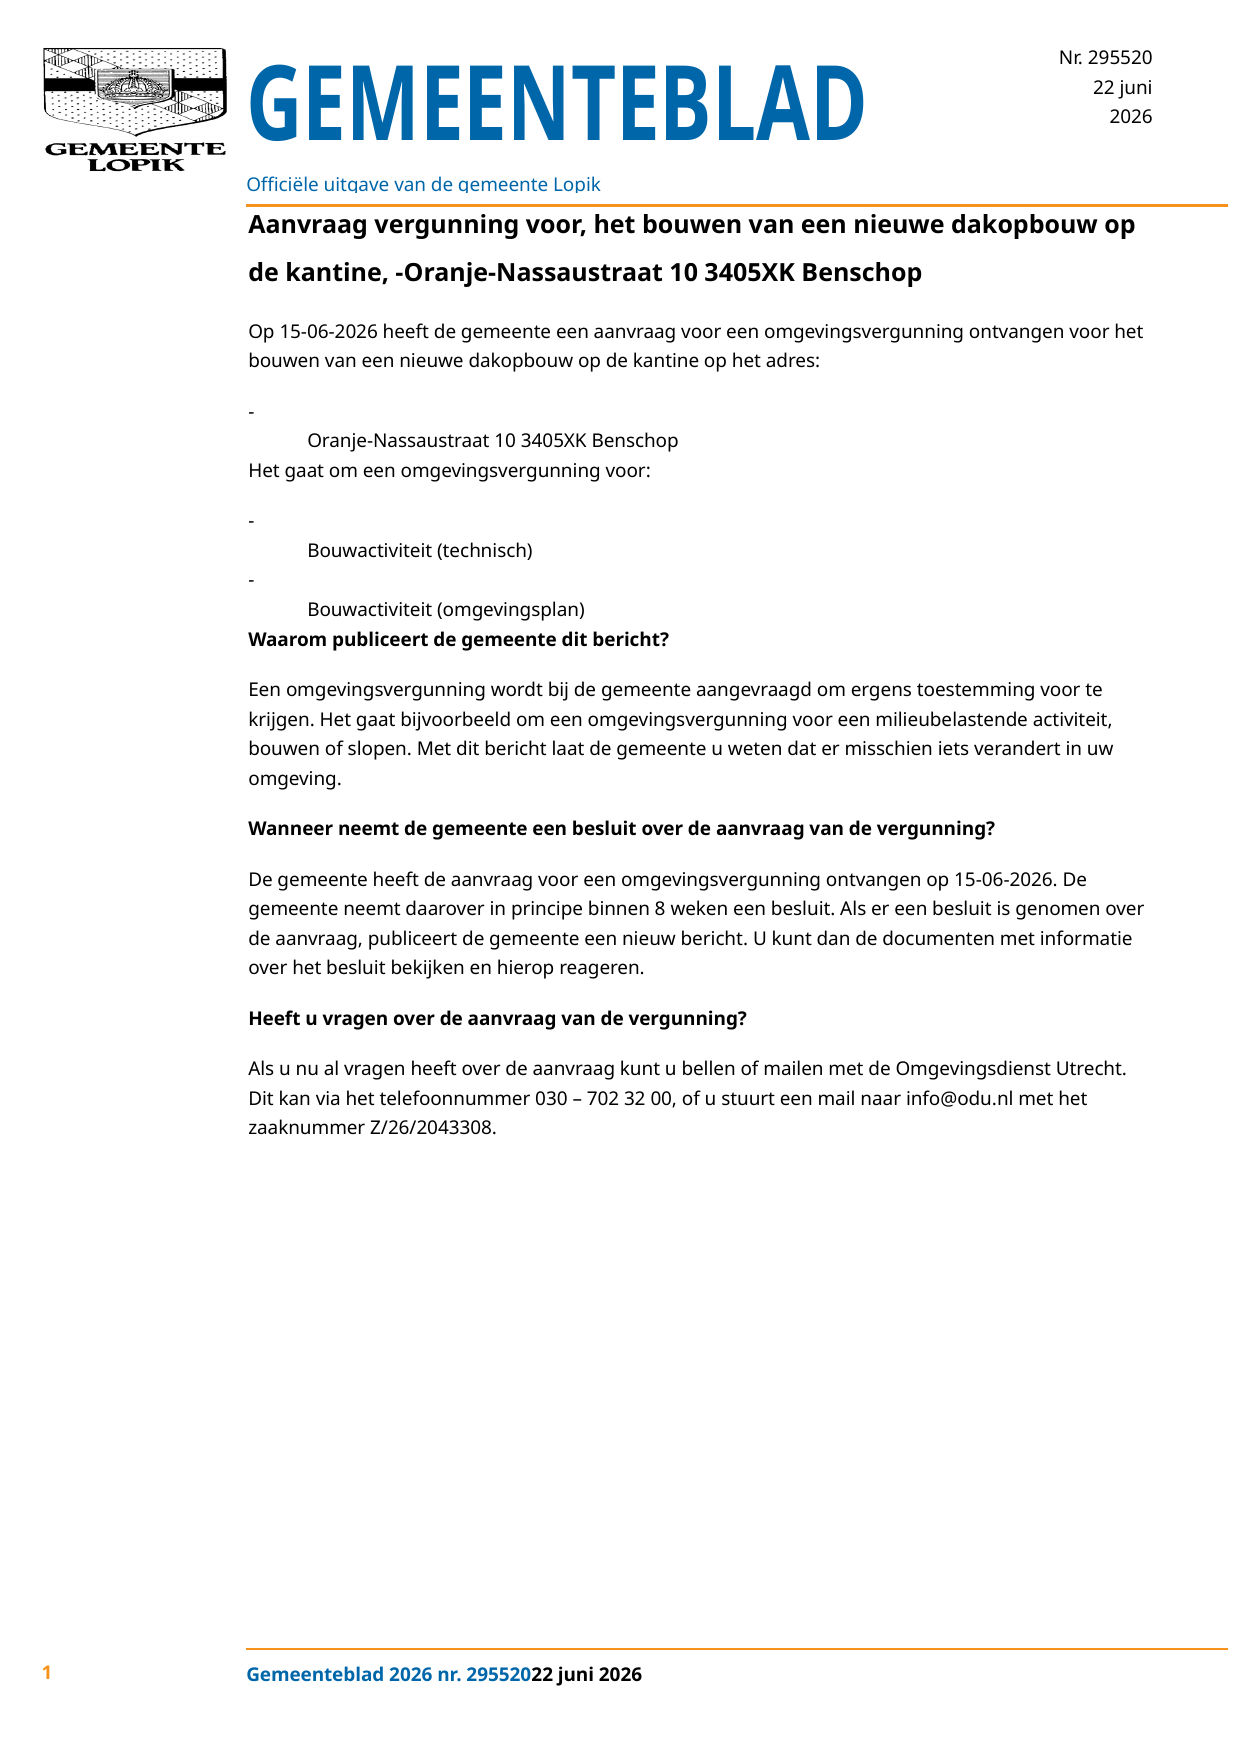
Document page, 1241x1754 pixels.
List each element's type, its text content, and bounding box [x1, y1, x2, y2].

text Een omgevingsvergunning wordt bij de gemeente aangevraagd om ergens toestemming voor te krijgen. Het gaat bijvoorbeeld om een omgevingsvergunning voor een milieubelastende activiteit, bouwen of slopen. Met dit bericht laat de gemeente u weten dat er misschien iets verandert in uw omgeving. [248, 676, 1152, 791]
list Bouwactiviteit (technisch) [248, 537, 1152, 563]
text Het gaat om een omgevingsvergunning voor: [248, 457, 1152, 483]
text Waarom publiceert de gemeente dit bericht? [248, 626, 1152, 652]
text Aanvraag vergunning voor, het bouwen van een nieuwe dakopbouw op de kantine, -Oranje-Nassaustraat 10 3405XK Benschop [248, 207, 1152, 288]
text Als u nu al vragen heeft over de aanvraag kunt u bellen of mailen met de Omgevingsdienst Utrecht. Dit kan via het telefoonnummer 030 – 702 32 00, of u stuurt een mail naar info@odu.nl met het zaaknummer Z/26/2043308. [248, 1055, 1152, 1140]
list Oranje-Nassaustraat 10 3405XK Benschop [248, 427, 1152, 453]
text Wanneer neemt de gemeente een besluit over de aanvraag van de vergunning? [248, 815, 1152, 841]
text De gemeente heeft de aanvraag voor een omgevingsvergunning ontvangen op 15-06-2026. De gemeente neemt daarover in principe binnen 8 weken een besluit. Als er een besluit is genomen over de aanvraag, publiceert de gemeente een nieuw bericht. U kunt dan de documenten met informatie over het besluit bekijken en hierop reageren. [248, 866, 1152, 980]
text Op 15-06-2026 heeft de gemeente een aanvraag voor een omgevingsvergunning ontvangen voor het bouwen van een nieuwe dakopbouw op de kantine op het adres: [248, 318, 1152, 373]
list Bouwactiviteit (omgevingsplan) [248, 596, 1152, 622]
text Heeft u vragen over de aanvraag van de vergunning? [248, 1005, 1152, 1031]
picture [41, 47, 231, 172]
